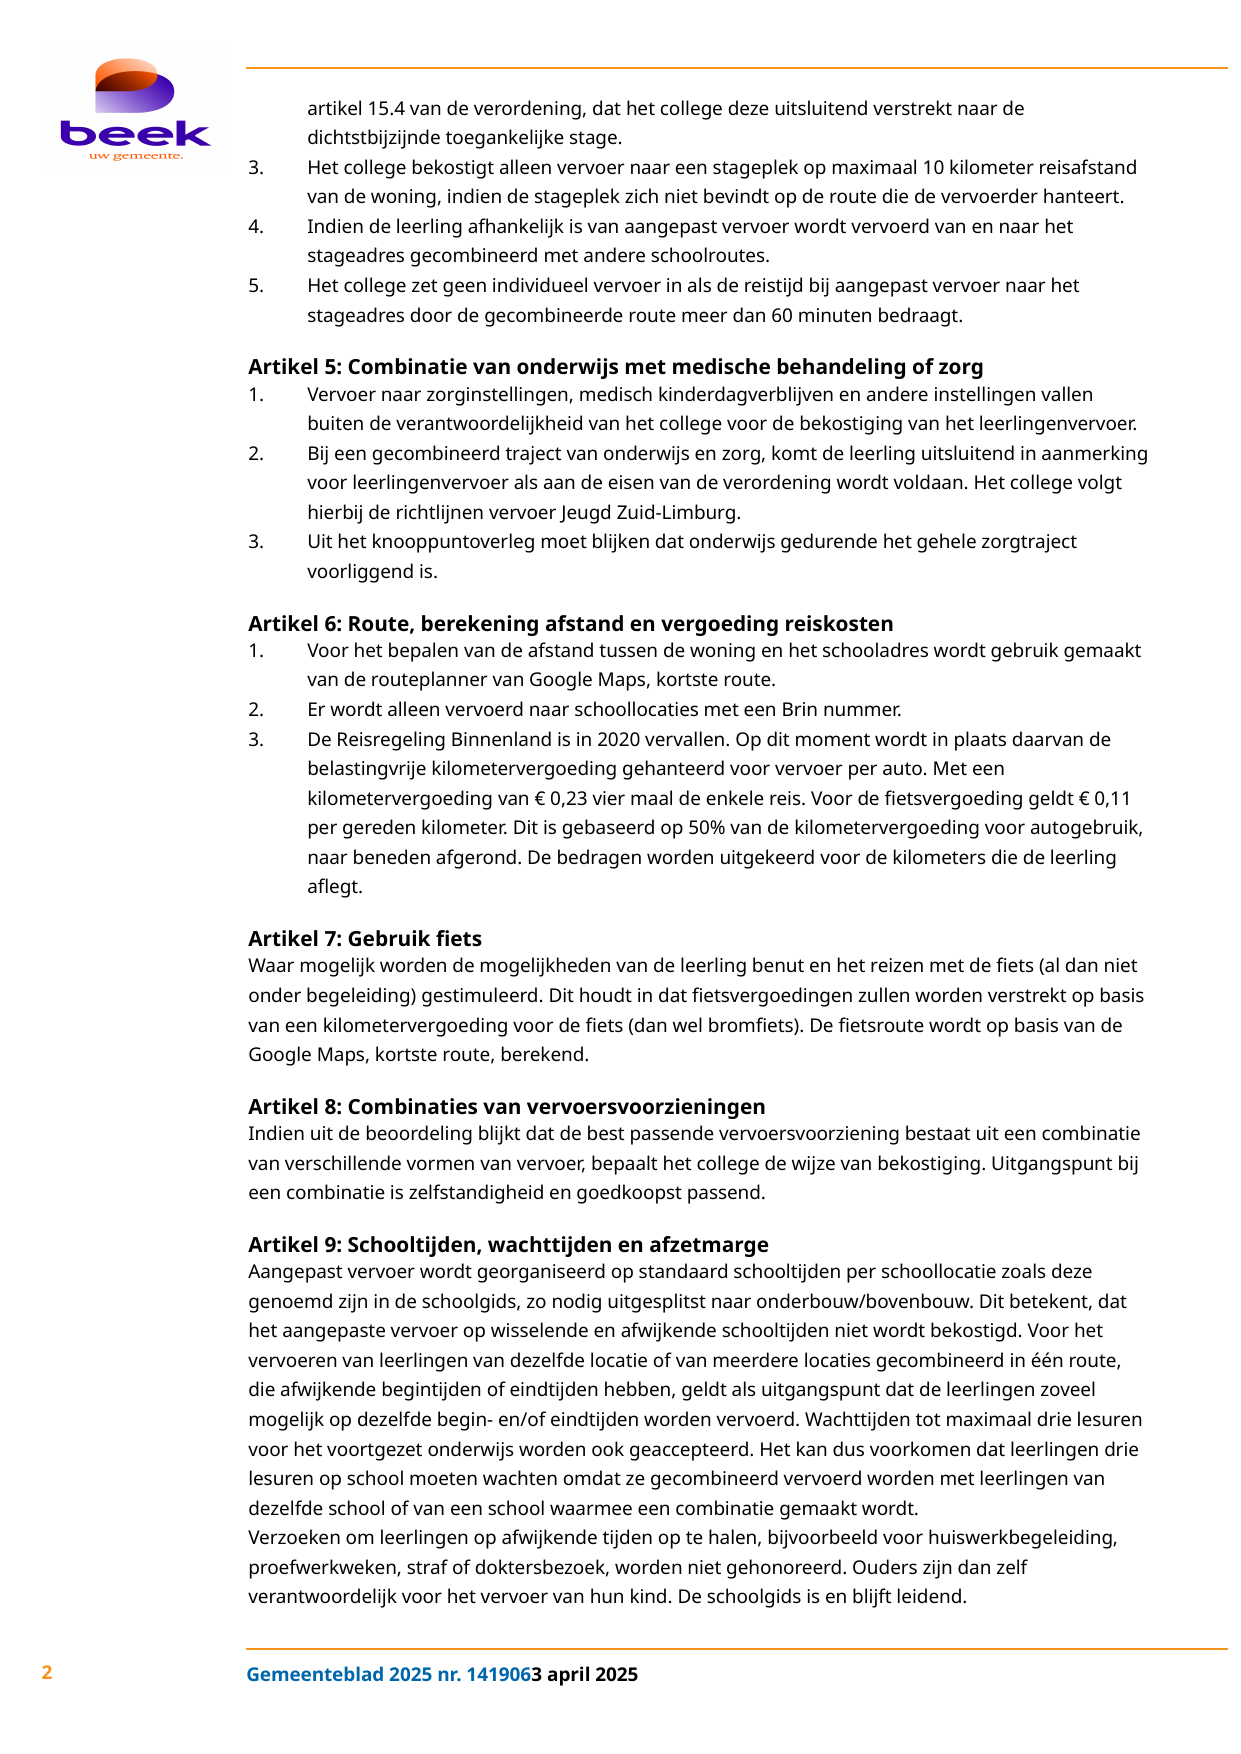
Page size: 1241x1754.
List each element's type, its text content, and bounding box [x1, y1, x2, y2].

list Er wordt alleen vervoerd naar schoollocaties met een Brin nummer. [248, 696, 1152, 722]
text Waar mogelijk worden de mogelijkheden van de leerling benut en het reizen met de fiets (al dan niet onder begeleiding) gestimuleerd. Dit houdt in dat fietsvergoedingen zullen worden verstrekt op basis van een kilometervergoeding voor de fiets (dan wel bromfiets). De fietsroute wordt op basis van de Google Maps, kortste route, berekend. [248, 953, 1152, 1067]
text Aangepast vervoer wordt georganiseerd op standaard schooltijden per schoollocatie zoals deze genoemd zijn in de schoolgids, zo nodig uitgesplitst naar onderbouw/bovenbouw. Dit betekent, dat het aangepaste vervoer op wisselende en afwijkende schooltijden niet wordt bekostigd. Voor het vervoeren van leerlingen van dezelfde locatie of van meerdere locaties gecombineerd in één route, die afwijkende begintijden of eindtijden hebben, geldt als uitgangspunt dat de leerlingen zoveel mogelijk op dezelfde begin- en/of eindtijden worden vervoerd. Wachttijden tot maximaal drie lesuren voor het voortgezet onderwijs worden ook geaccepteerd. Het kan dus voorkomen dat leerlingen drie lesuren op school moeten wachten omdat ze gecombineerd vervoerd worden met leerlingen van dezelfde school of van een school waarmee een combinatie gemaakt wordt. [248, 1258, 1152, 1521]
list Voor het bepalen van de afstand tussen de woning en het schooladres wordt gebruik gemaakt van de routeplanner van Google Maps, kortste route. [248, 637, 1152, 692]
text Artikel 8: Combinaties van vervoersvoorzieningen [248, 1092, 1152, 1120]
text Indien uit de beoordeling blijkt dat de best passende vervoersvoorziening bestaat uit een combinatie van verschillende vormen van vervoer, bepaalt het college de wijze van bekostiging. Uitgangspunt bij een combinatie is zelfstandigheid en goedkoopst passend. [248, 1120, 1152, 1205]
text Artikel 6: Route, berekening afstand en vergoeding reiskosten [248, 609, 1152, 637]
list Uit het knooppuntoverleg moet blijken dat onderwijs gedurende het gehele zorgtraject voorliggend is. [248, 529, 1152, 584]
list Indien de leerling afhankelijk is van aangepast vervoer wordt vervoerd van en naar het stageadres gecombineerd met andere schoolroutes. [248, 213, 1152, 268]
list De Reisregeling Binnenland is in 2020 vervallen. Op dit moment wordt in plaats daarvan de belastingvrije kilometervergoeding gehanteerd voor vervoer per auto. Met een kilometervergoeding van € 0,23 vier maal de enkele reis. Voor de fietsvergoeding geldt € 0,11 per gereden kilometer. Dit is gebaseerd op 50% van de kilometervergoeding voor autogebruik, naar beneden afgerond. De bedragen worden uitgekeerd voor de kilometers die de leerling aflegt. [248, 726, 1152, 899]
picture [41, 47, 231, 172]
list Bij een gecombineerd traject van onderwijs en zorg, komt de leerling uitsluitend in aanmerking voor leerlingenvervoer als aan de eisen van de verordening wordt voldaan. Het college volgt hierbij de richtlijnen vervoer Jeugd Zuid-Limburg. [248, 440, 1152, 525]
list Het college bekostigt alleen vervoer naar een stageplek op maximaal 10 kilometer reisafstand van de woning, indien de stageplek zich niet bevindt op de route die de vervoerder hanteert. [248, 154, 1152, 209]
text Verzoeken om leerlingen op afwijkende tijden op te halen, bijvoorbeeld voor huiswerkbegeleiding, proefwerkweken, straf of doktersbezoek, worden niet gehonoreerd. Ouders zijn dan zelf verantwoordelijk voor het vervoer van hun kind. De schoolgids is en blijft leidend. [248, 1524, 1152, 1609]
list artikel 15.4 van de verordening, dat het college deze uitsluitend verstrekt naar de dichtstbijzijnde toegankelijke stage. [248, 95, 1152, 150]
text Artikel 9: Schooltijden, wachttijden en afzetmarge [248, 1230, 1152, 1258]
list Vervoer naar zorginstellingen, medisch kinderdagverblijven en andere instellingen vallen buiten de verantwoordelijkheid van het college voor de bekostiging van het leerlingenvervoer. [248, 381, 1152, 436]
list Het college zet geen individueel vervoer in als de reistijd bij aangepast vervoer naar het stageadres door de gecombineerde route meer dan 60 minuten bedraagt. [248, 272, 1152, 328]
text Artikel 7: Gebruik fiets [248, 924, 1152, 953]
text Artikel 5: Combinatie van onderwijs met medische behandeling of zorg [248, 352, 1152, 381]
